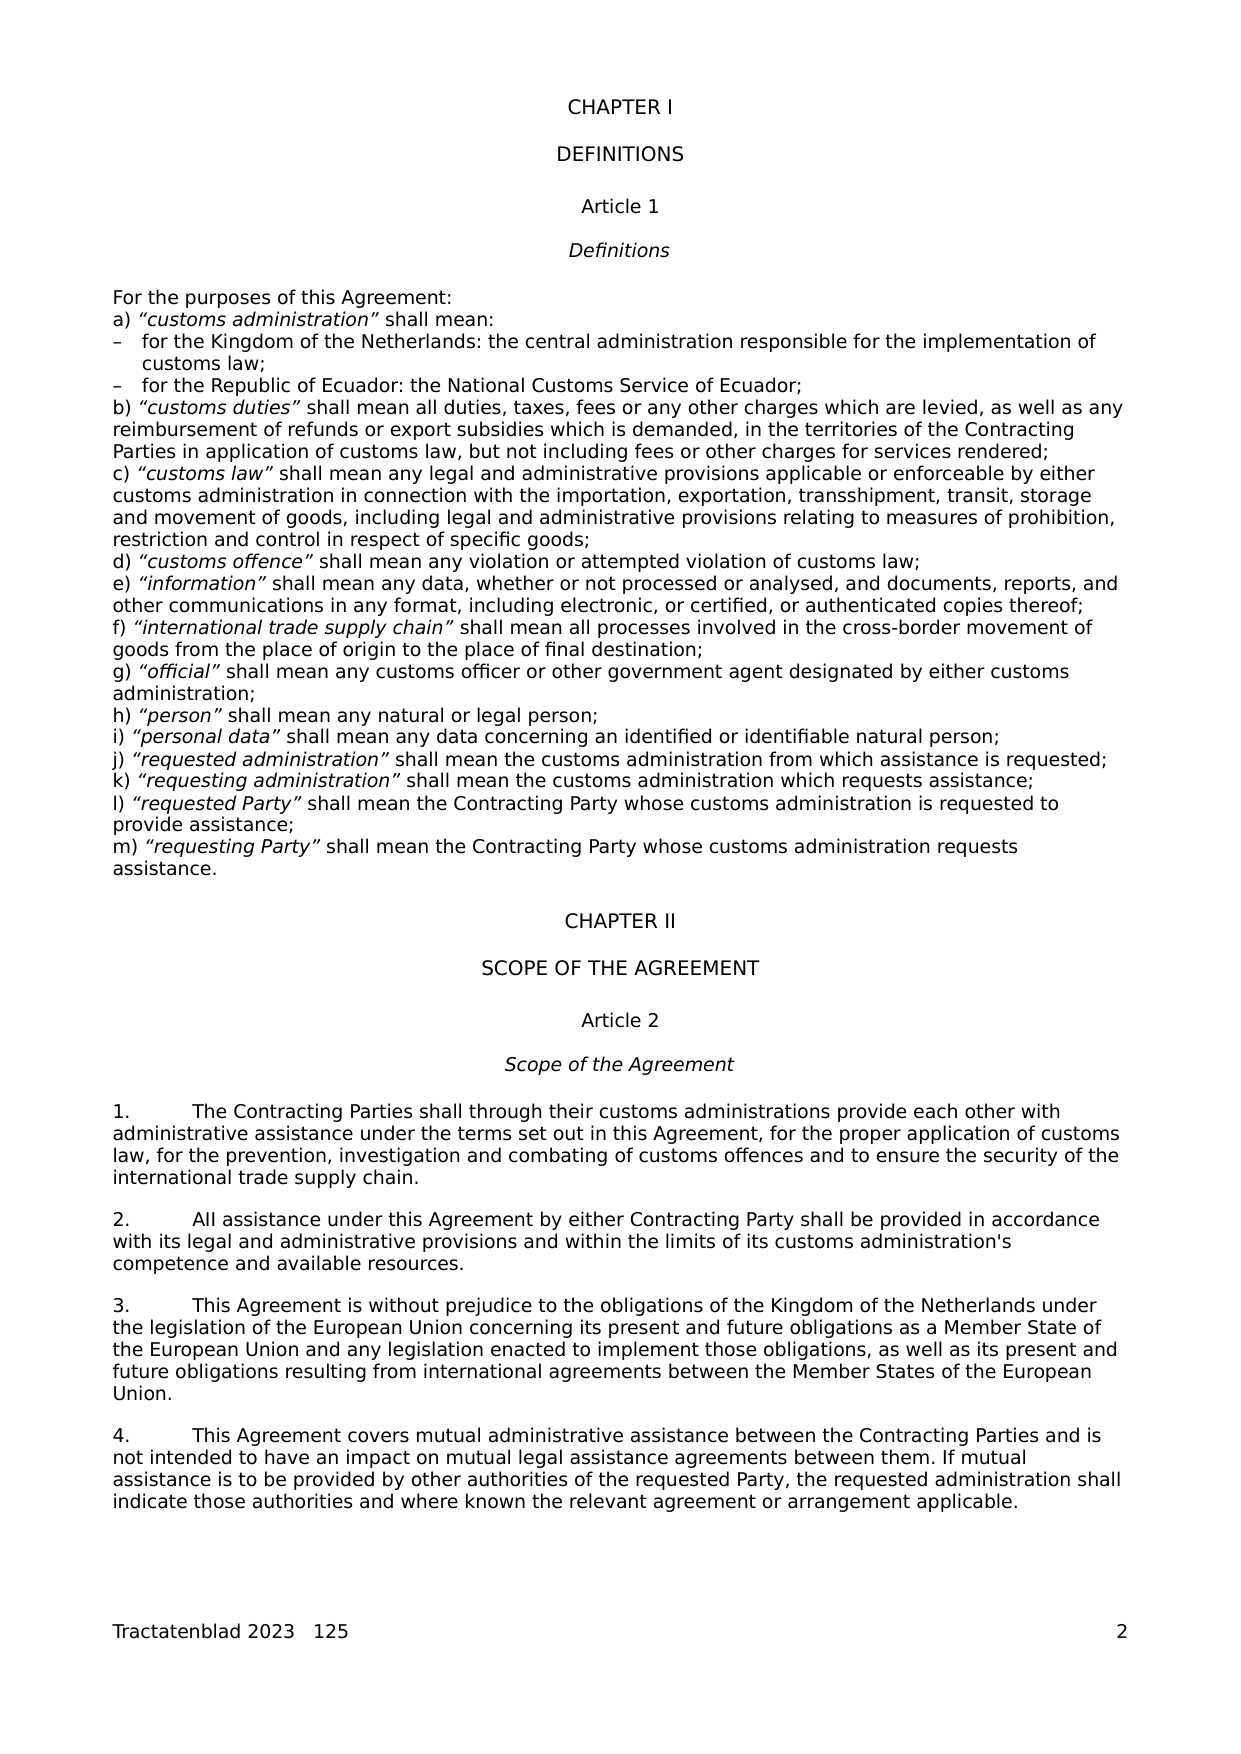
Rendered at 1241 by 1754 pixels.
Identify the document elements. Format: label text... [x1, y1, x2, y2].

text b) “customs duties” shall mean all duties, taxes, fees or any other charges which are levied, as well as any reimbursement of refunds or export subsidies which is demanded, in the territories of the Contracting Parties in application of customs law, but not including fees or other charges for services rendered; [112, 397, 1128, 463]
text k) “requesting administration” shall mean the customs administration which requests assistance; [112, 770, 1128, 792]
text d) “customs offence” shall mean any violation or attempted violation of customs law; [112, 551, 1128, 573]
text i) “personal data” shall mean any data concerning an identified or identifiable natural person; [112, 726, 1128, 748]
subtitle CHAPTER I DEFINITIONS [112, 96, 1128, 166]
text l) “requested Party” shall mean the Contracting Party whose customs administration is requested to provide assistance; [112, 792, 1128, 836]
text For the purposes of this Agreement: [112, 287, 1128, 309]
text a) “customs administration” shall mean: [112, 309, 1128, 331]
text m) “requesting Party” shall mean the Contracting Party whose customs administration requests assistance. [112, 836, 1128, 880]
text – for the Republic of Ecuador: the National Customs Service of Ecuador; [112, 375, 1128, 397]
text 3. This Agreement is without prejudice to the obligations of the Kingdom of the Netherlands under the legislation of the European Union concerning its present and future obligations as a Member State of the European Union and any legislation enacted to implement those obligations, as well as its present and future obligations resulting from international agreements between the Member States of the European Union. [112, 1295, 1128, 1405]
text h) “person” shall mean any natural or legal person; [112, 704, 1128, 726]
subtitle Article 1 Definitions [112, 196, 1128, 262]
text g) “official” shall mean any customs officer or other government agent designated by either customs administration; [112, 661, 1128, 704]
text 1. The Contracting Parties shall through their customs administrations provide each other with administrative assistance under the terms set out in this Agreement, for the proper application of customs law, for the prevention, investigation and combating of customs offences and to ensure the security of the international trade supply chain. [112, 1101, 1128, 1189]
text j) “requested administration” shall mean the customs administration from which assistance is requested; [112, 748, 1128, 770]
subtitle CHAPTER II SCOPE OF THE AGREEMENT [112, 910, 1128, 980]
text e) “information” shall mean any data, whether or not processed or analysed, and documents, reports, and other communications in any format, including electronic, or certified, or authenticated copies thereof; [112, 573, 1128, 617]
text c) “customs law” shall mean any legal and administrative provisions applicable or enforceable by either customs administration in connection with the importation, exportation, transshipment, transit, storage and movement of goods, including legal and administrative provisions relating to measures of prohibition, restriction and control in respect of specific goods; [112, 463, 1128, 551]
text – for the Kingdom of the Netherlands: the central administration responsible for the implementation of customs law; [112, 331, 1128, 375]
text 4. This Agreement covers mutual administrative assistance between the Contracting Parties and is not intended to have an impact on mutual legal assistance agreements between them. If mutual assistance is to be provided by other authorities of the requested Party, the requested administration shall indicate those authorities and where known the relevant agreement or arrangement applicable. [112, 1425, 1128, 1513]
text f) “international trade supply chain” shall mean all processes involved in the cross-border movement of goods from the place of origin to the place of final destination; [112, 617, 1128, 661]
text 2. AII assistance under this Agreement by either Contracting Party shall be provided in accordance with its legal and administrative provisions and within the limits of its customs administration's competence and available resources. [112, 1209, 1128, 1275]
subtitle Article 2 Scope of the Agreement [112, 1010, 1128, 1076]
